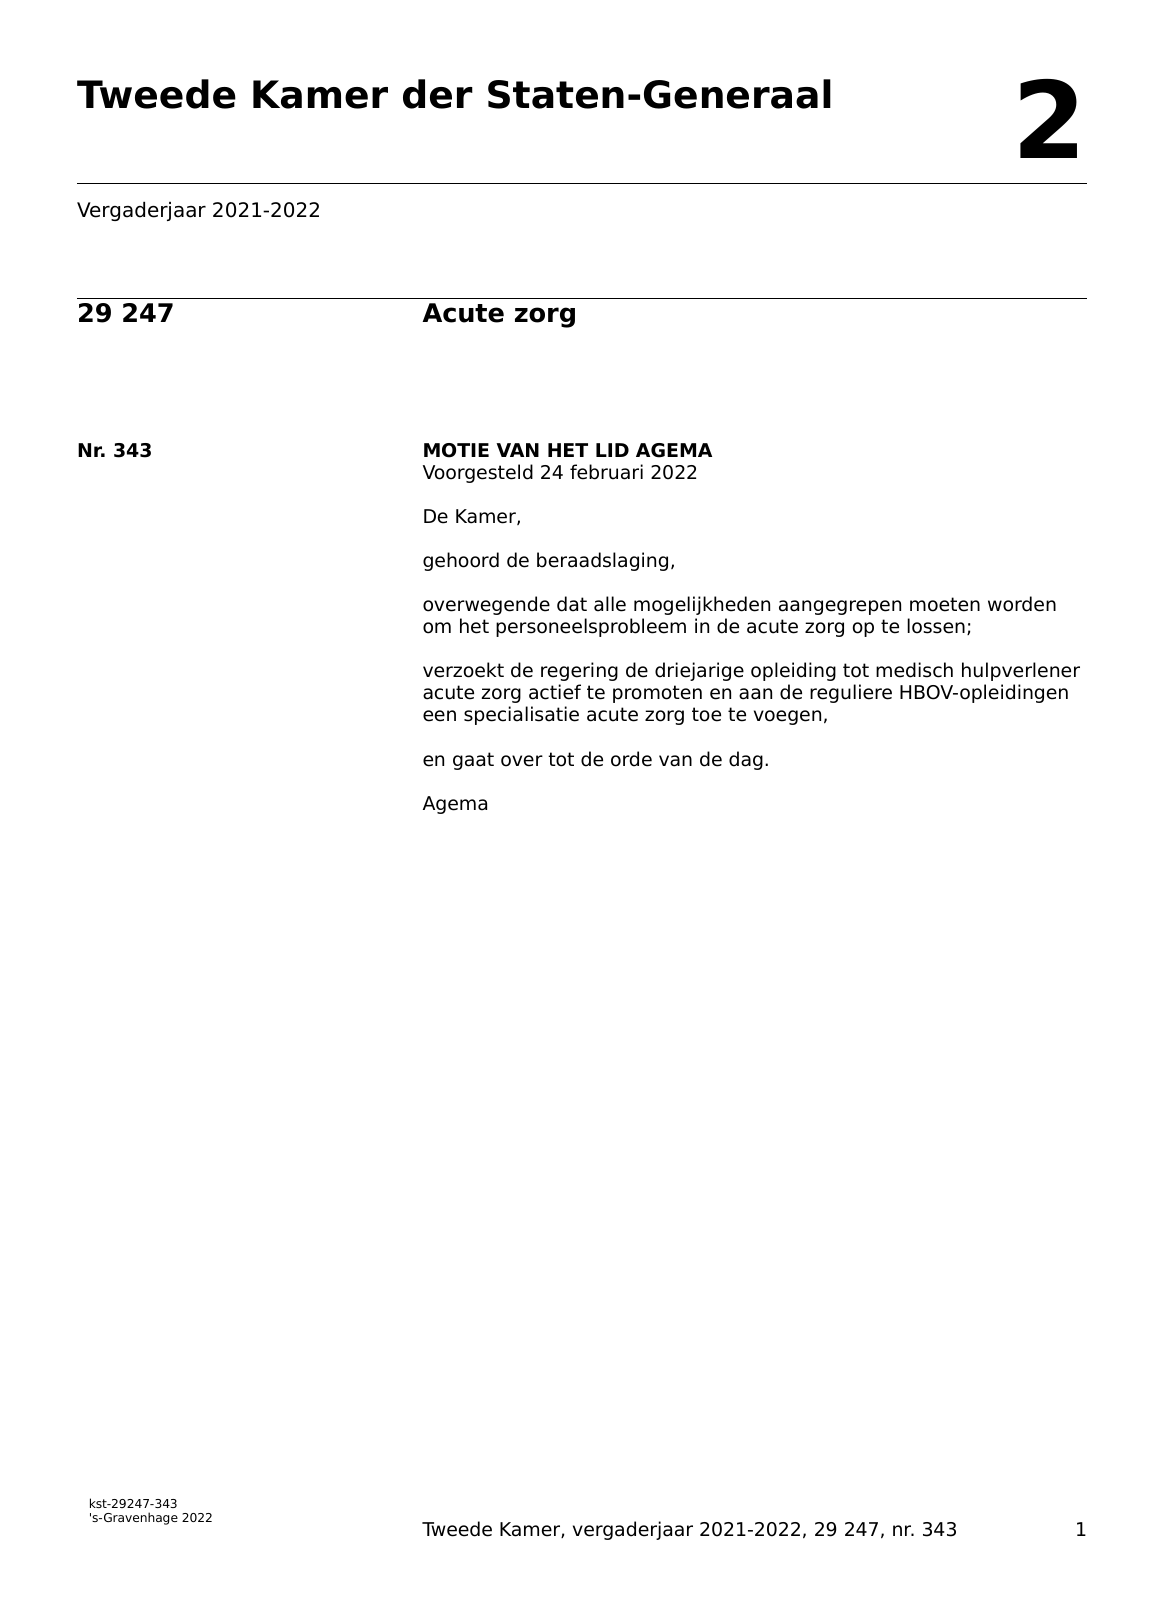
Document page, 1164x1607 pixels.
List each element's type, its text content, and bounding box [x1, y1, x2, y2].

text kst-29247-343 [88, 1497, 323, 1511]
text De Kamer, [422, 506, 1087, 528]
text verzoekt de regering de driejarige opleiding tot medisch hulpverlener acute zorg actief te promoten en aan de reguliere HBOV-opleidingen een specialisatie acute zorg toe te voegen, [422, 660, 1087, 726]
subtitle 29 247 Acute zorg [77, 299, 1087, 329]
table_cell Vergaderjaar 2021-2022 [77, 184, 1087, 298]
text overwegende dat alle mogelijkheden aangegrepen moeten worden om het personeelsprobleem in de acute zorg op te lossen; [422, 594, 1087, 638]
text gehoord de beraadslaging, [422, 550, 1087, 572]
text Voorgesteld 24 februari 2022 [422, 462, 1087, 484]
text 's-Gravenhage 2022 [88, 1511, 323, 1525]
table_header Tweede Kamer der Staten-Generaal [77, 59, 886, 183]
subtitle Nr. 343 MOTIE VAN HET LID AGEMA [77, 440, 1087, 462]
text Agema [422, 793, 1087, 814]
text en gaat over tot de orde van de dag. [422, 748, 1087, 770]
table_header 2 [886, 59, 1087, 183]
